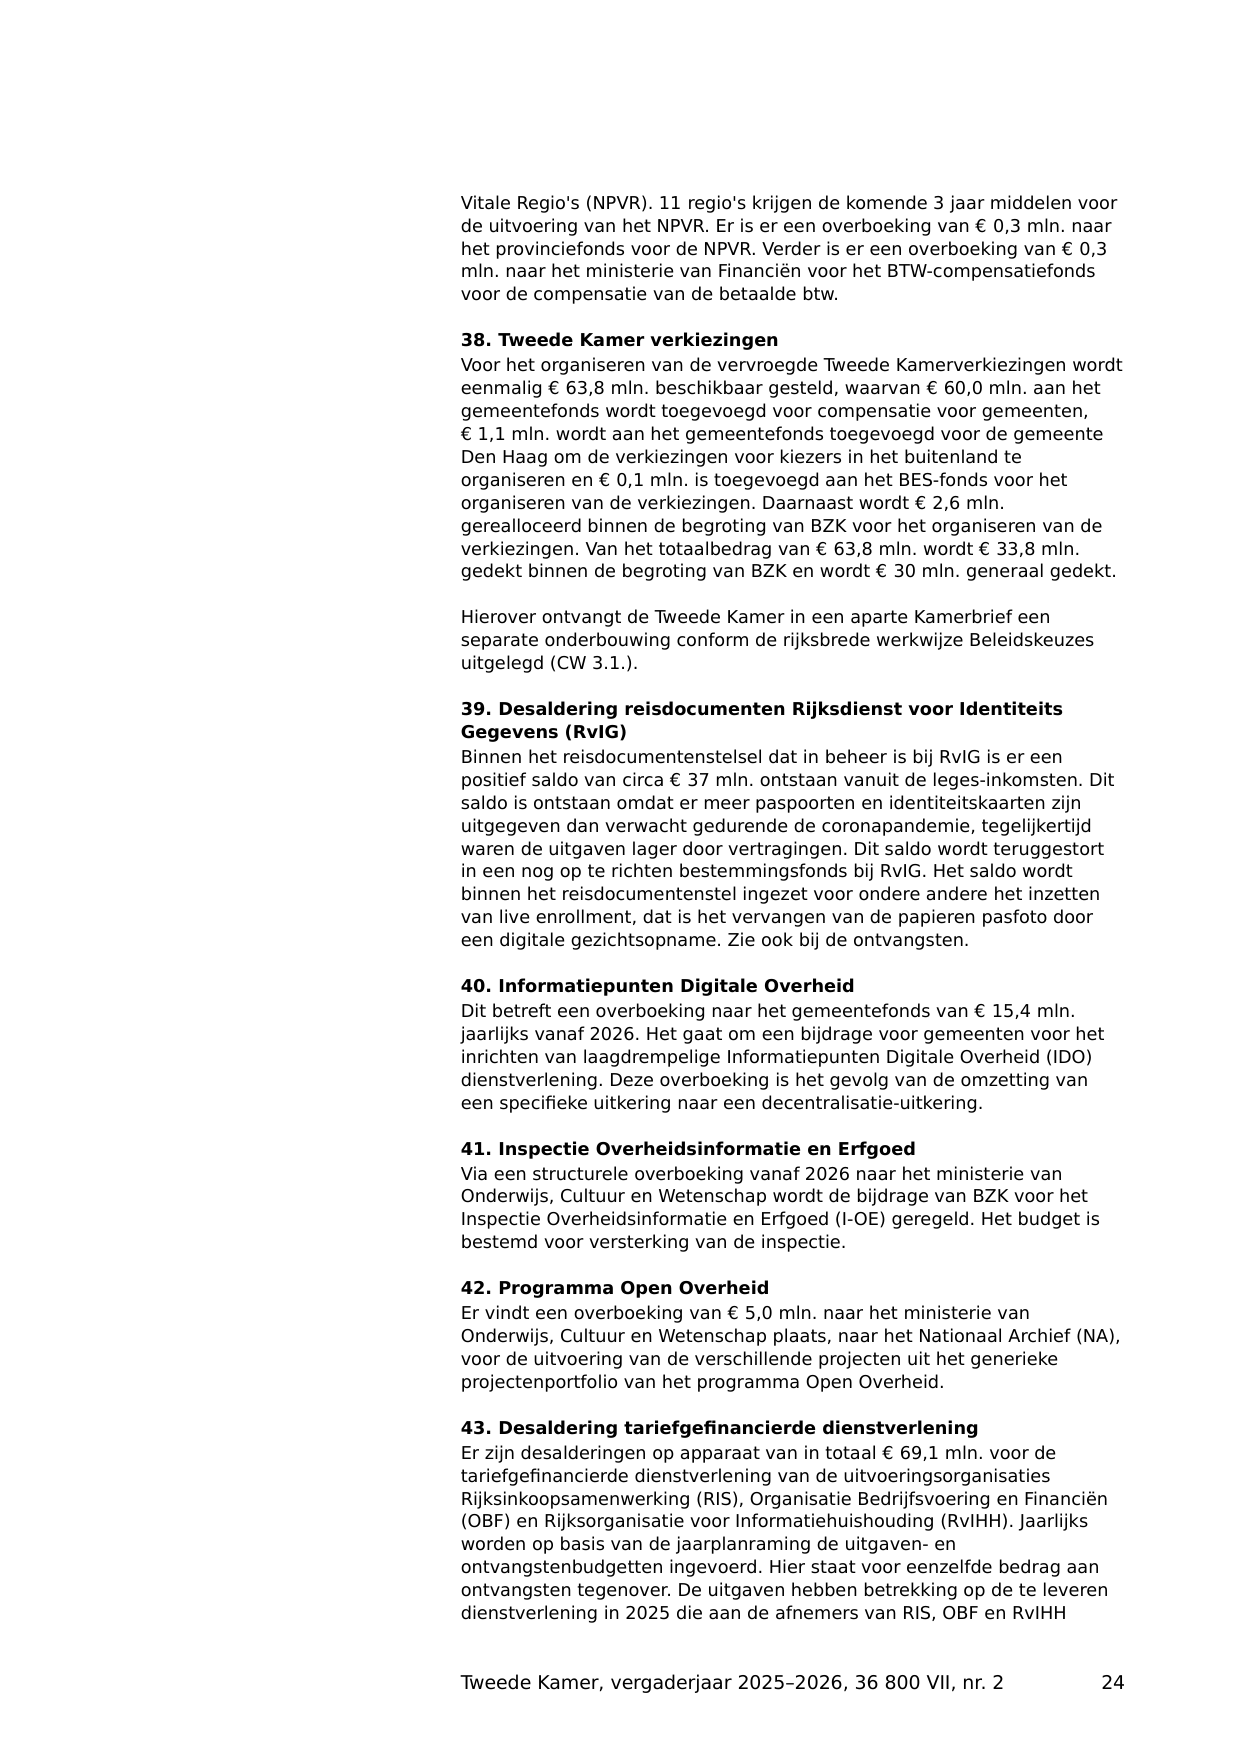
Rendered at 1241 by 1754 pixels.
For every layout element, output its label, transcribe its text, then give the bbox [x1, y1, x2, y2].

text Hierover ontvangt de Tweede Kamer in een aparte Kamerbrief een separate onderbouwing conform de rijksbrede werkwijze Beleidskeuzes uitgelegd (CW 3.1.). [461, 605, 1125, 674]
text 39. Desaldering reisdocumenten Rijksdienst voor Identiteits Gegevens (RvIG) [461, 697, 1125, 743]
text 40. Informatiepunten Digitale Overheid [461, 974, 1125, 997]
text Er vindt een overboeking van € 5,0 mln. naar het ministerie van Onderwijs, Cultuur en Wetenschap plaats, naar het Nationaal Archief (NA), voor de uitvoering van de verschillende projecten uit het generieke projectenportfolio van het programma Open Overheid. [461, 1301, 1125, 1393]
text Dit betreft een overboeking naar het gemeentefonds van € 15,4 mln. jaarlijks vanaf 2026. Het gaat om een bijdrage voor gemeenten voor het inrichten van laagdrempelige Informatiepunten Digitale Overheid (IDO) dienstverlening. Deze overboeking is het gevolg van de omzetting van een specifieke uitkering naar een decentralisatie-uitkering. [461, 999, 1125, 1114]
text Vitale Regio's (NPVR). 11 regio's krijgen de komende 3 jaar middelen voor de uitvoering van het NPVR. Er is er een overboeking van € 0,3 mln. naar het provinciefonds voor de NPVR. Verder is er een overboeking van € 0,3 mln. naar het ministerie van Financiën voor het BTW-compensatiefonds voor de compensatie van de betaalde btw. [461, 191, 1125, 305]
text 42. Programma Open Overheid [461, 1276, 1125, 1299]
text 43. Desaldering tariefgefinancierde dienstverlening [461, 1416, 1125, 1439]
text 38. Tweede Kamer verkiezingen [461, 328, 1125, 351]
text Voor het organiseren van de vervroegde Tweede Kamerverkiezingen wordt eenmalig € 63,8 mln. beschikbaar gesteld, waarvan € 60,0 mln. aan het gemeentefonds wordt toegevoegd voor compensatie voor gemeenten, € 1,1 mln. wordt aan het gemeentefonds toegevoegd voor de gemeente Den Haag om de verkiezingen voor kiezers in het buitenland te organiseren en € 0,1 mln. is toegevoegd aan het BES-fonds voor het organiseren van de verkiezingen. Daarnaast wordt € 2,6 mln. gerealloceerd binnen de begroting van BZK voor het organiseren van de verkiezingen. Van het totaalbedrag van € 63,8 mln. wordt € 33,8 mln. gedekt binnen de begroting van BZK en wordt € 30 mln. generaal gedekt. [461, 353, 1125, 582]
text 41. Inspectie Overheidsinformatie en Erfgoed [461, 1137, 1125, 1159]
text Er zijn desalderingen op apparaat van in totaal € 69,1 mln. voor de tariefgefinancierde dienstverlening van de uitvoeringsorganisaties Rijksinkoopsamenwerking (RIS), Organisatie Bedrijfsvoering en Financiën (OBF) en Rijksorganisatie voor Informatiehuishouding (RvIHH). Jaarlijks worden op basis van de jaarplanraming de uitgaven- en ontvangstenbudgetten ingevoerd. Hier staat voor eenzelfde bedrag aan ontvangsten tegenover. De uitgaven hebben betrekking op de te leveren dienstverlening in 2025 die aan de afnemers van RIS, OBF en RvIHH [461, 1441, 1125, 1624]
text Binnen het reisdocumentenstelsel dat in beheer is bij RvIG is er een positief saldo van circa € 37 mln. ontstaan vanuit de leges-inkomsten. Dit saldo is ontstaan omdat er meer paspoorten en identiteitskaarten zijn uitgegeven dan verwacht gedurende de coronapandemie, tegelijkertijd waren de uitgaven lager door vertragingen. Dit saldo wordt teruggestort in een nog op te richten bestemmingsfonds bij RvIG. Het saldo wordt binnen het reisdocumentenstel ingezet voor ondere andere het inzetten van live enrollment, dat is het vervangen van de papieren pasfoto door een digitale gezichtsopname. Zie ook bij de ontvangsten. [461, 745, 1125, 951]
text Via een structurele overboeking vanaf 2026 naar het ministerie van Onderwijs, Cultuur en Wetenschap wordt de bijdrage van BZK voor het Inspectie Overheidsinformatie en Erfgoed (I-OE) geregeld. Het budget is bestemd voor versterking van de inspectie. [461, 1162, 1125, 1253]
